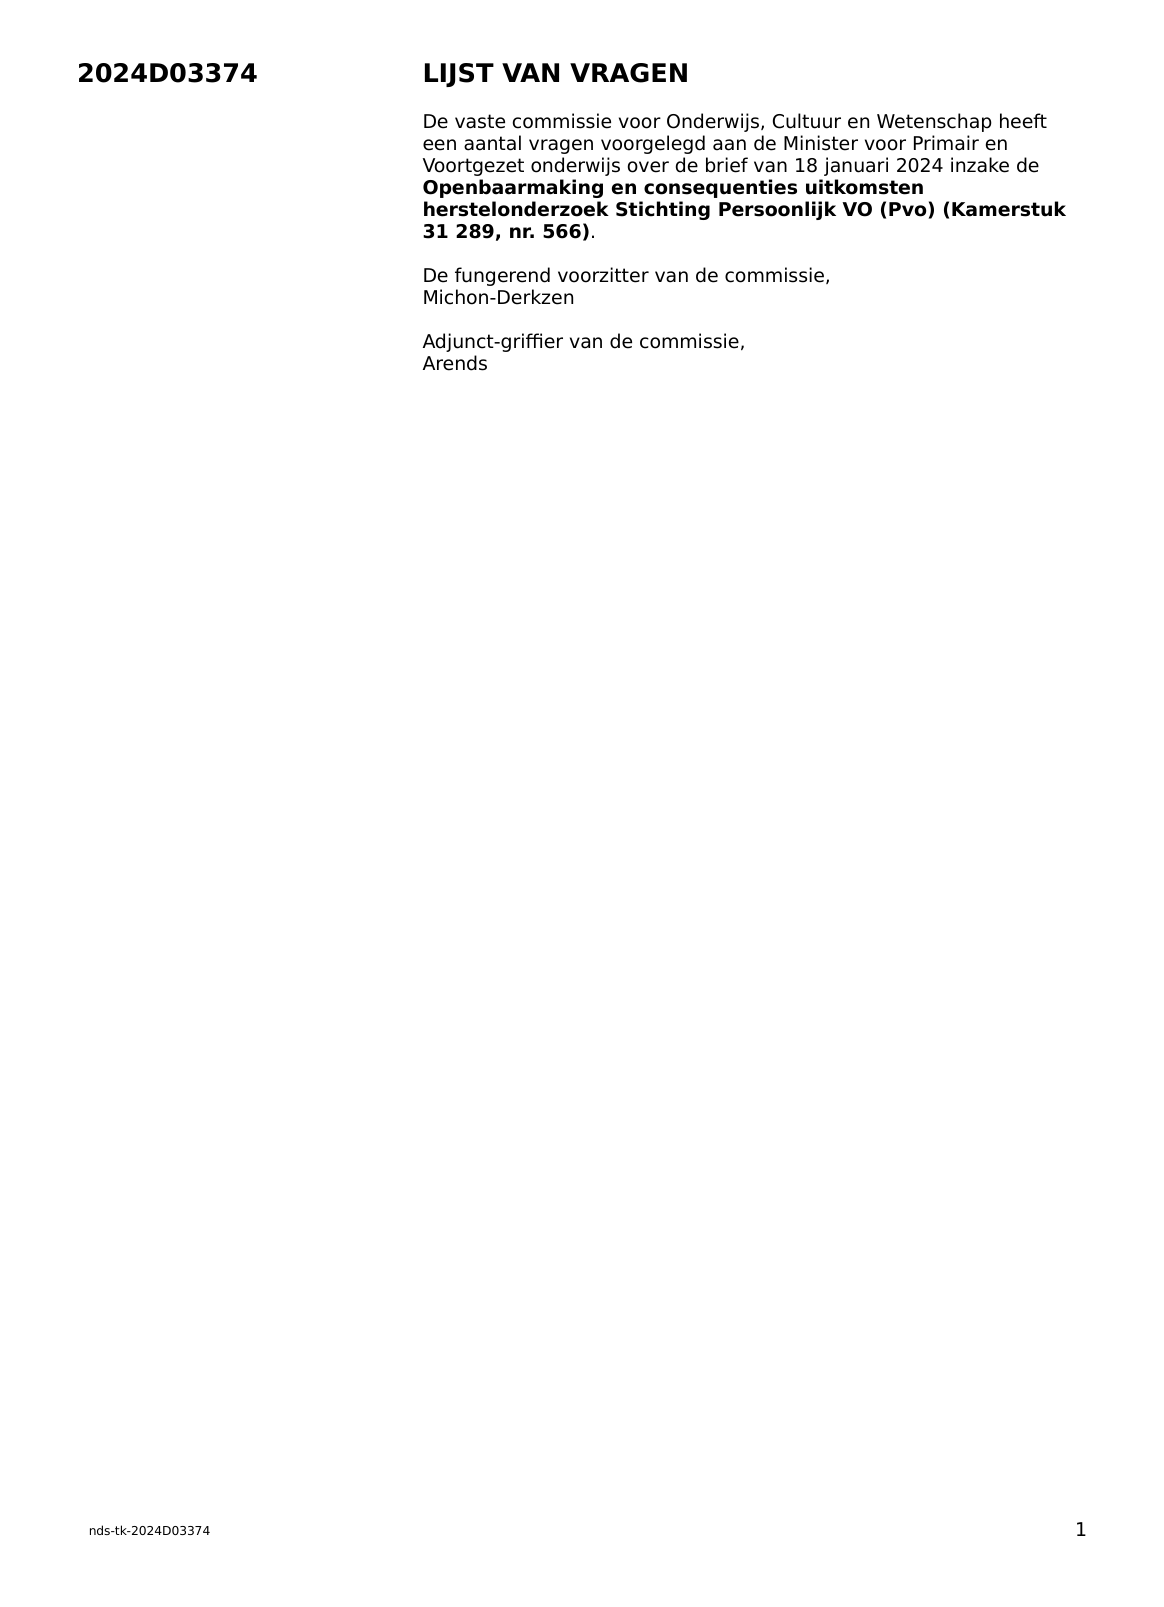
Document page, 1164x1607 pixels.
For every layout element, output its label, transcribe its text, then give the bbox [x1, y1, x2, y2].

text 2024D03374 LIJST VAN VRAGEN [77, 59, 1087, 89]
text Arends [422, 353, 1087, 375]
text De vaste commissie voor Onderwijs, Cultuur en Wetenschap heeft een aantal vragen voorgelegd aan de Minister voor Primair en Voortgezet onderwijs over de brief van 18 januari 2024 inzake de Openbaarmaking en consequenties uitkomsten herstelonderzoek Stichting Persoonlijk VO (Pvo) (Kamerstuk 31 289, nr. 566). [422, 111, 1087, 243]
text Michon-Derkzen [422, 287, 1087, 309]
text nds-tk-2024D03374 [88, 1524, 323, 1538]
text Adjunct-griffier van de commissie, [422, 331, 1087, 353]
text De fungerend voorzitter van de commissie, [422, 265, 1087, 287]
